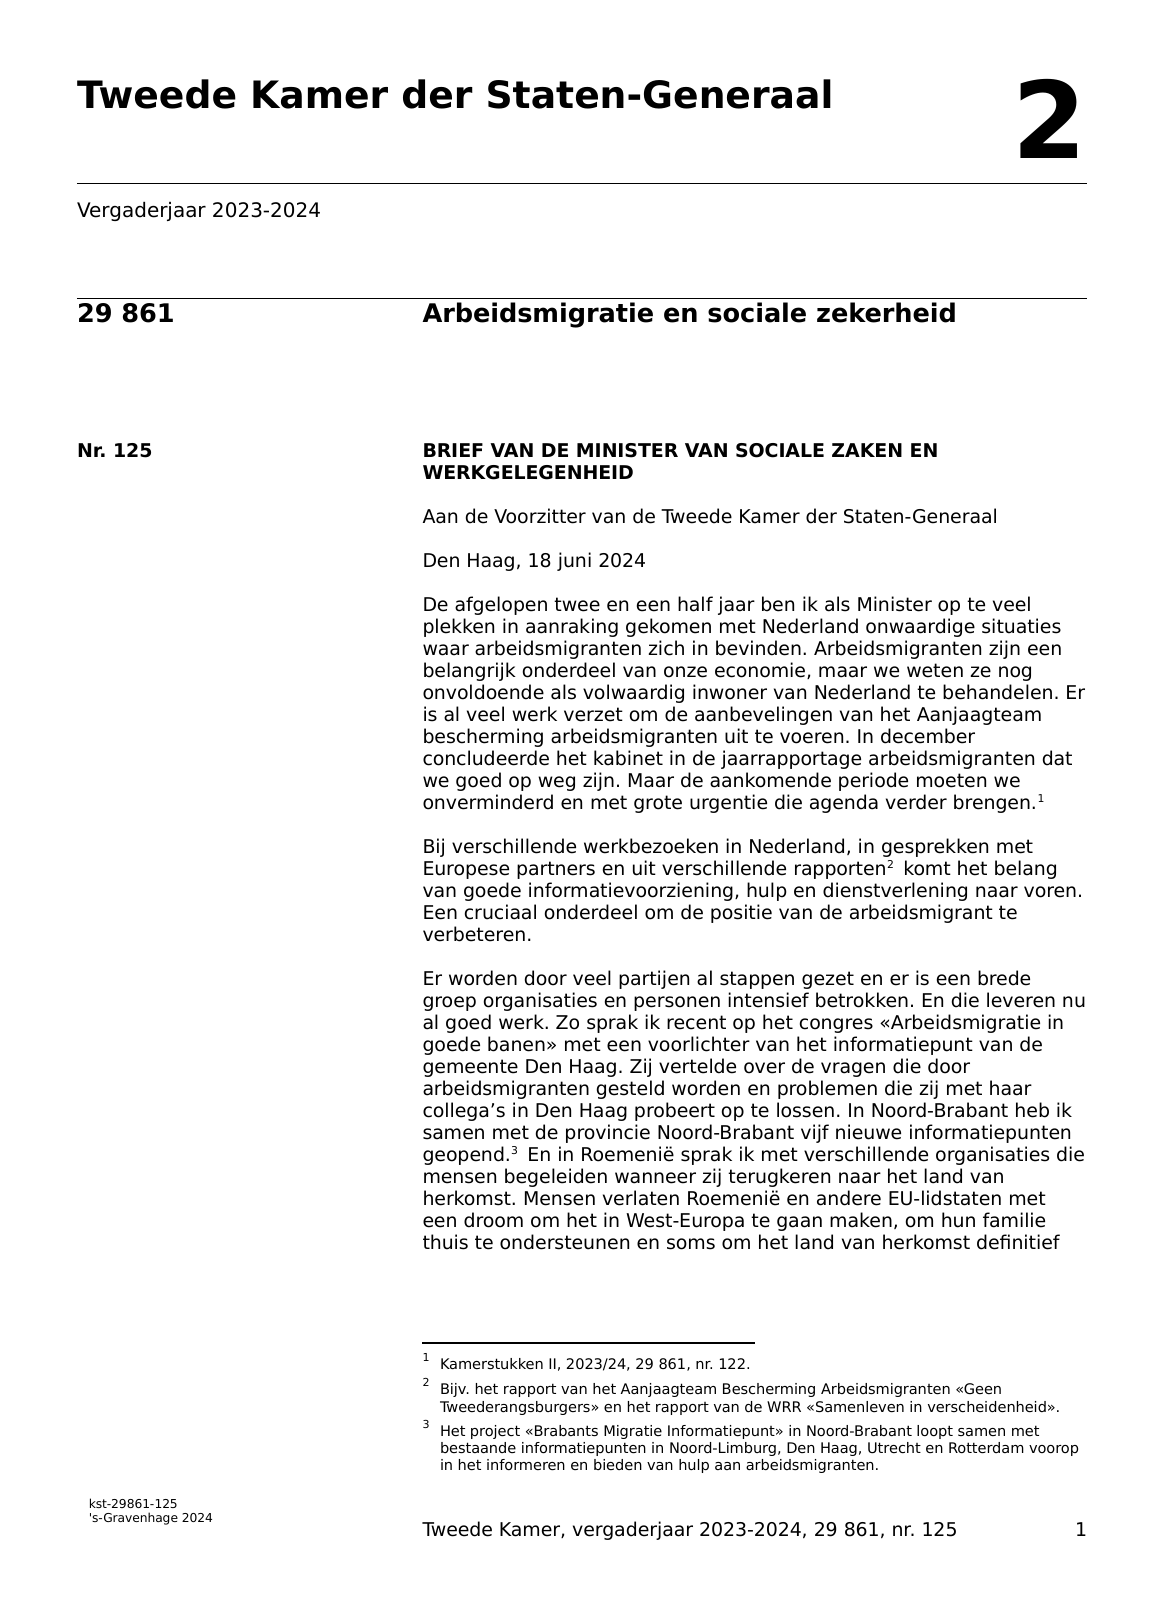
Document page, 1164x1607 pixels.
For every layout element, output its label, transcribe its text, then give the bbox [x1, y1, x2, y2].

text 's-Gravenhage 2024 [88, 1511, 323, 1525]
subtitle 29 861 Arbeidsmigratie en sociale zekerheid [77, 299, 1087, 329]
text Kamerstukken II, 2023/24, 29 861, nr. 122. [422, 1352, 1087, 1374]
text Bij verschillende werkbezoeken in Nederland, in gesprekken met Europese partners en uit verschillende rapporten komt het belang van goede informatievoorziening, hulp en dienstverlening naar voren. Een cruciaal onderdeel om de positie van de arbeidsmigrant te verbeteren. [422, 836, 1087, 946]
table_cell Vergaderjaar 2023-2024 [77, 184, 1087, 298]
text kst-29861-125 [88, 1497, 323, 1511]
text De afgelopen twee en een half jaar ben ik als Minister op te veel plekken in aanraking gekomen met Nederland onwaardige situaties waar arbeidsmigranten zich in bevinden. Arbeidsmigranten zijn een belangrijk onderdeel van onze economie, maar we weten ze nog onvoldoende als volwaardig inwoner van Nederland te behandelen. Er is al veel werk verzet om de aanbevelingen van het Aanjaagteam bescherming arbeidsmigranten uit te voeren. In december concludeerde het kabinet in de jaarrapportage arbeidsmigranten dat we goed op weg zijn. Maar de aankomende periode moeten we onverminderd en met grote urgentie die agenda verder brengen. [422, 594, 1087, 814]
table_header Tweede Kamer der Staten-Generaal [77, 59, 886, 183]
text Het project «Brabants Migratie Informatiepunt» in Noord-Brabant loopt samen met bestaande informatiepunten in Noord-Limburg, Den Haag, Utrecht en Rotterdam voorop in het informeren en bieden van hulp aan arbeidsmigranten. [422, 1418, 1087, 1474]
text Aan de Voorzitter van de Tweede Kamer der Staten-Generaal [422, 506, 1087, 528]
text Den Haag, 18 juni 2024 [422, 550, 1087, 572]
table_header 2 [886, 59, 1087, 183]
text Er worden door veel partijen al stappen gezet en er is een brede groep organisaties en personen intensief betrokken. En die leveren nu al goed werk. Zo sprak ik recent op het congres «Arbeidsmigratie in goede banen» met een voorlichter van het informatiepunt van de gemeente Den Haag. Zij vertelde over de vragen die door arbeidsmigranten gesteld worden en problemen die zij met haar collega’s in Den Haag probeert op te lossen. In Noord-Brabant heb ik samen met de provincie Noord-Brabant vijf nieuwe informatiepunten geopend. En in Roemenië sprak ik met verschillende organisaties die mensen begeleiden wanneer zij terugkeren naar het land van herkomst. Mensen verlaten Roemenië en andere EU-lidstaten met een droom om het in West-Europa te gaan maken, om hun familie thuis te ondersteunen en soms om het land van herkomst definitief [422, 968, 1087, 1254]
text Bijv. het rapport van het Aanjaagteam Bescherming Arbeidsmigranten «Geen Tweederangsburgers» en het rapport van de WRR «Samenleven in verscheidenheid». [422, 1377, 1087, 1416]
subtitle Nr. 125 BRIEF VAN DE MINISTER VAN SOCIALE ZAKEN EN WERKGELEGENHEID [77, 440, 1087, 484]
